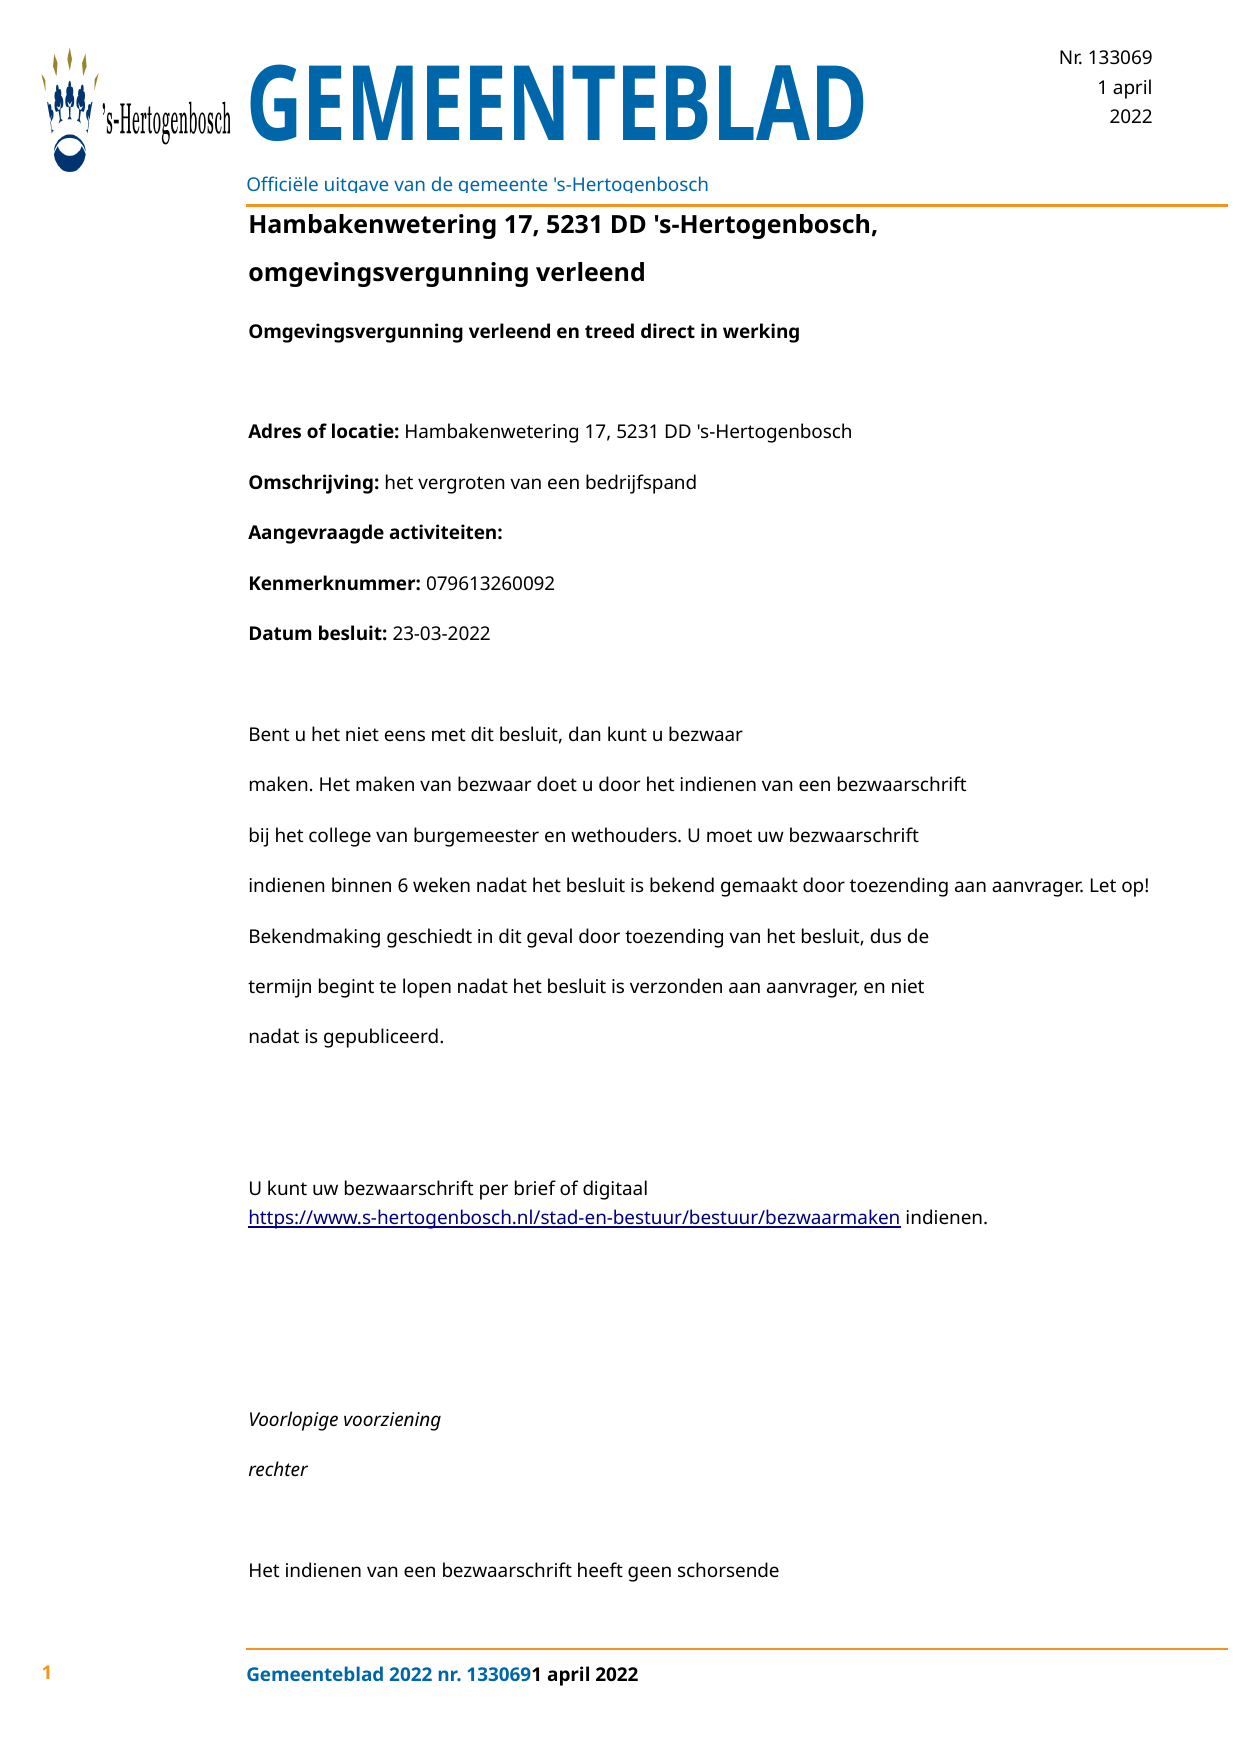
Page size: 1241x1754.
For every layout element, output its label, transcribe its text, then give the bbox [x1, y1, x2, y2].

text maken. Het maken van bezwaar doet u door het indienen van een bezwaarschrift [248, 772, 1152, 797]
picture [41, 47, 231, 172]
text Omschrijving: het vergroten van een bedrijfspand [248, 469, 1152, 495]
text Kenmerknummer: 079613260092 [248, 570, 1152, 596]
text Voorlopige voorziening [248, 1406, 1152, 1432]
text Het indienen van een bezwaarschrift heeft geen schorsende [248, 1557, 1152, 1583]
text Adres of locatie: Hambakenwetering 17, 5231 DD 's-Hertogenbosch [248, 419, 1152, 444]
text Hambakenwetering 17, 5231 DD 's-Hertogenbosch, omgevingsvergunning verleend [248, 207, 1152, 288]
text Bent u het niet eens met dit besluit, dan kunt u bezwaar [248, 721, 1152, 747]
text Datum besluit: 23-03-2022 [248, 620, 1152, 646]
text Aangevraagde activiteiten: [248, 519, 1152, 545]
text Omgevingsvergunning verleend en treed direct in werking [248, 318, 1152, 344]
text indienen binnen 6 weken nadat het besluit is bekend gemaakt door toezending aan aanvrager. Let op! [248, 872, 1152, 898]
text Bekendmaking geschiedt in dit geval door toezending van het besluit, dus de [248, 923, 1152, 949]
text nadat is gepubliceerd. [248, 1024, 1152, 1049]
text rechter [248, 1457, 1152, 1482]
text termijn begint te lopen nadat het besluit is verzonden aan aanvrager, en niet [248, 973, 1152, 999]
text bij het college van burgemeester en wethouders. U moet uw bezwaarschrift [248, 822, 1152, 848]
text U kunt uw bezwaarschrift per brief of digitaal https://www.s-hertogenbosch.nl/stad-en-bestuur/bestuur/bezwaarmaken indienen. [248, 1175, 1152, 1230]
